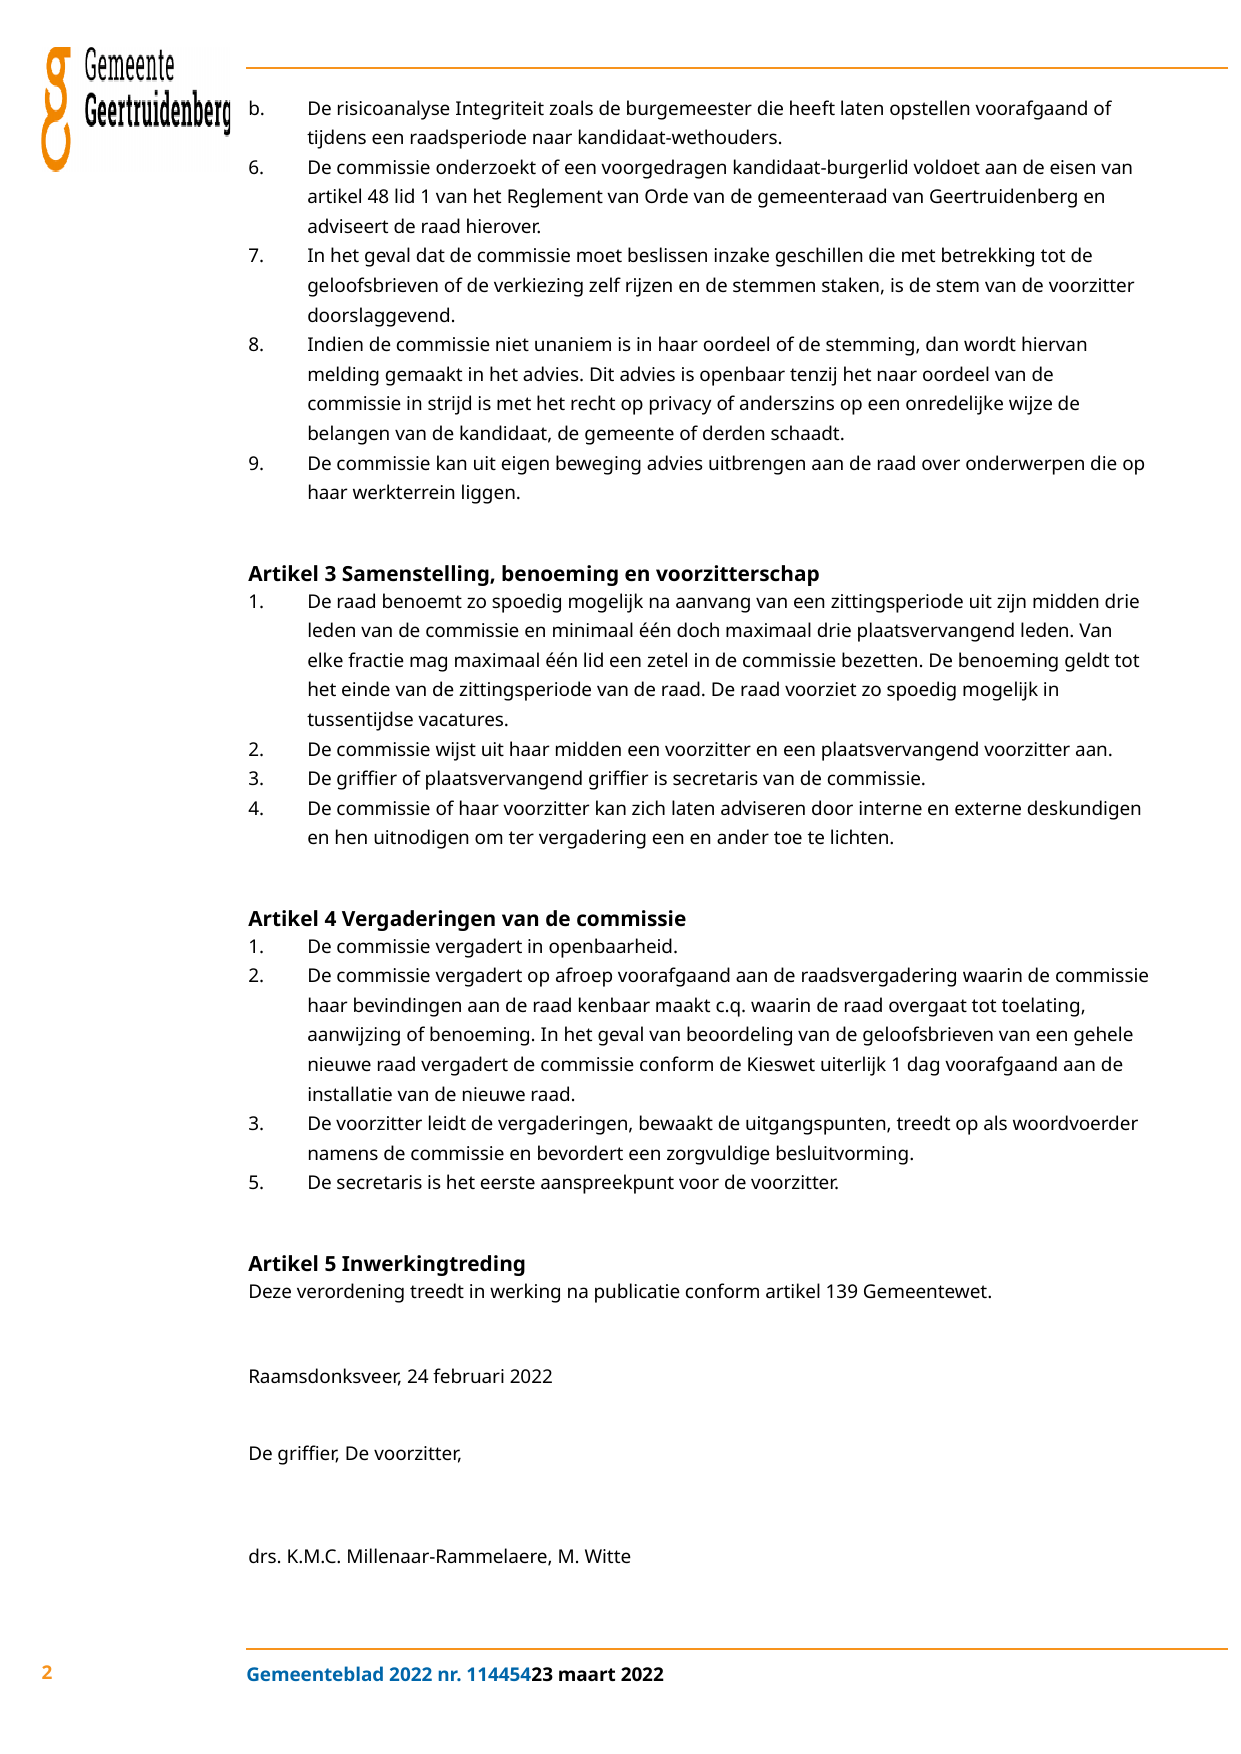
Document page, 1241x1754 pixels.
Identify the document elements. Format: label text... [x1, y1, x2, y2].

list De commissie wijst uit haar midden een voorzitter en een plaatsvervangend voorzitter aan. [248, 736, 1152, 761]
text Deze verordening treedt in werking na publicatie conform artikel 139 Gemeentewet. [248, 1278, 1152, 1304]
list De commissie onderzoekt of een voorgedragen kandidaat-burgerlid voldoet aan de eisen van artikel 48 lid 1 van het Reglement van Orde van de gemeenteraad van Geertruidenberg en adviseert de raad hierover. [248, 154, 1152, 239]
list De commissie kan uit eigen beweging advies uitbrengen aan de raad over onderwerpen die op haar werkterrein liggen. [248, 450, 1152, 505]
list De secretaris is het eerste aanspreekpunt voor de voorzitter. [248, 1169, 1152, 1195]
list De griffier of plaatsvervangend griffier is secretaris van de commissie. [248, 765, 1152, 791]
list De raad benoemt zo spoedig mogelijk na aanvang van een zittingsperiode uit zijn midden drie leden van de commissie en minimaal één doch maximaal drie plaatsvervangend leden. Van elke fractie mag maximaal één lid een zetel in de commissie bezetten. De benoeming geldt tot het einde van de zittingsperiode van de raad. De raad voorziet zo spoedig mogelijk in tussentijdse vacatures. [248, 588, 1152, 732]
list De risicoanalyse Integriteit zoals de burgemeester die heeft laten opstellen voorafgaand of tijdens een raadsperiode naar kandidaat-wethouders. [248, 95, 1152, 150]
list De commissie vergadert op afroep voorafgaand aan de raadsvergadering waarin de commissie haar bevindingen aan de raad kenbaar maakt c.q. waarin de raad overgaat tot toelating, aanwijzing of benoeming. In het geval van beoordeling van de geloofsbrieven van een gehele nieuwe raad vergadert de commissie conform de Kieswet uiterlijk 1 dag voorafgaand aan de installatie van de nieuwe raad. [248, 962, 1152, 1107]
text Raamsdonksveer, 24 februari 2022 [248, 1363, 1152, 1389]
list Indien de commissie niet unaniem is in haar oordeel of de stemming, dan wordt hiervan melding gemaakt in het advies. Dit advies is openbaar tenzij het naar oordeel van de commissie in strijd is met het recht op privacy of anderszins op een onredelijke wijze de belangen van de kandidaat, de gemeente of derden schaadt. [248, 331, 1152, 446]
text Artikel 3 Samenstelling, benoeming en voorzitterschap [248, 559, 1152, 588]
list De voorzitter leidt de vergaderingen, bewaakt de uitgangspunten, treedt op als woordvoerder namens de commissie en bevordert een zorgvuldige besluitvorming. [248, 1110, 1152, 1166]
text Artikel 4 Vergaderingen van de commissie [248, 904, 1152, 933]
list In het geval dat de commissie moet beslissen inzake geschillen die met betrekking tot de geloofsbrieven of de verkiezing zelf rijzen en de stemmen staken, is de stem van de voorzitter doorslaggevend. [248, 243, 1152, 328]
list De commissie vergadert in openbaarheid. [248, 933, 1152, 959]
picture [41, 47, 231, 172]
text De griffier, De voorzitter, [248, 1440, 1152, 1466]
text Artikel 5 Inwerkingtreding [248, 1249, 1152, 1278]
list De commissie of haar voorzitter kan zich laten adviseren door interne en externe deskundigen en hen uitnodigen om ter vergadering een en ander toe te lichten. [248, 795, 1152, 850]
text drs. K.M.C. Millenaar-Rammelaere, M. Witte [248, 1543, 1152, 1569]
